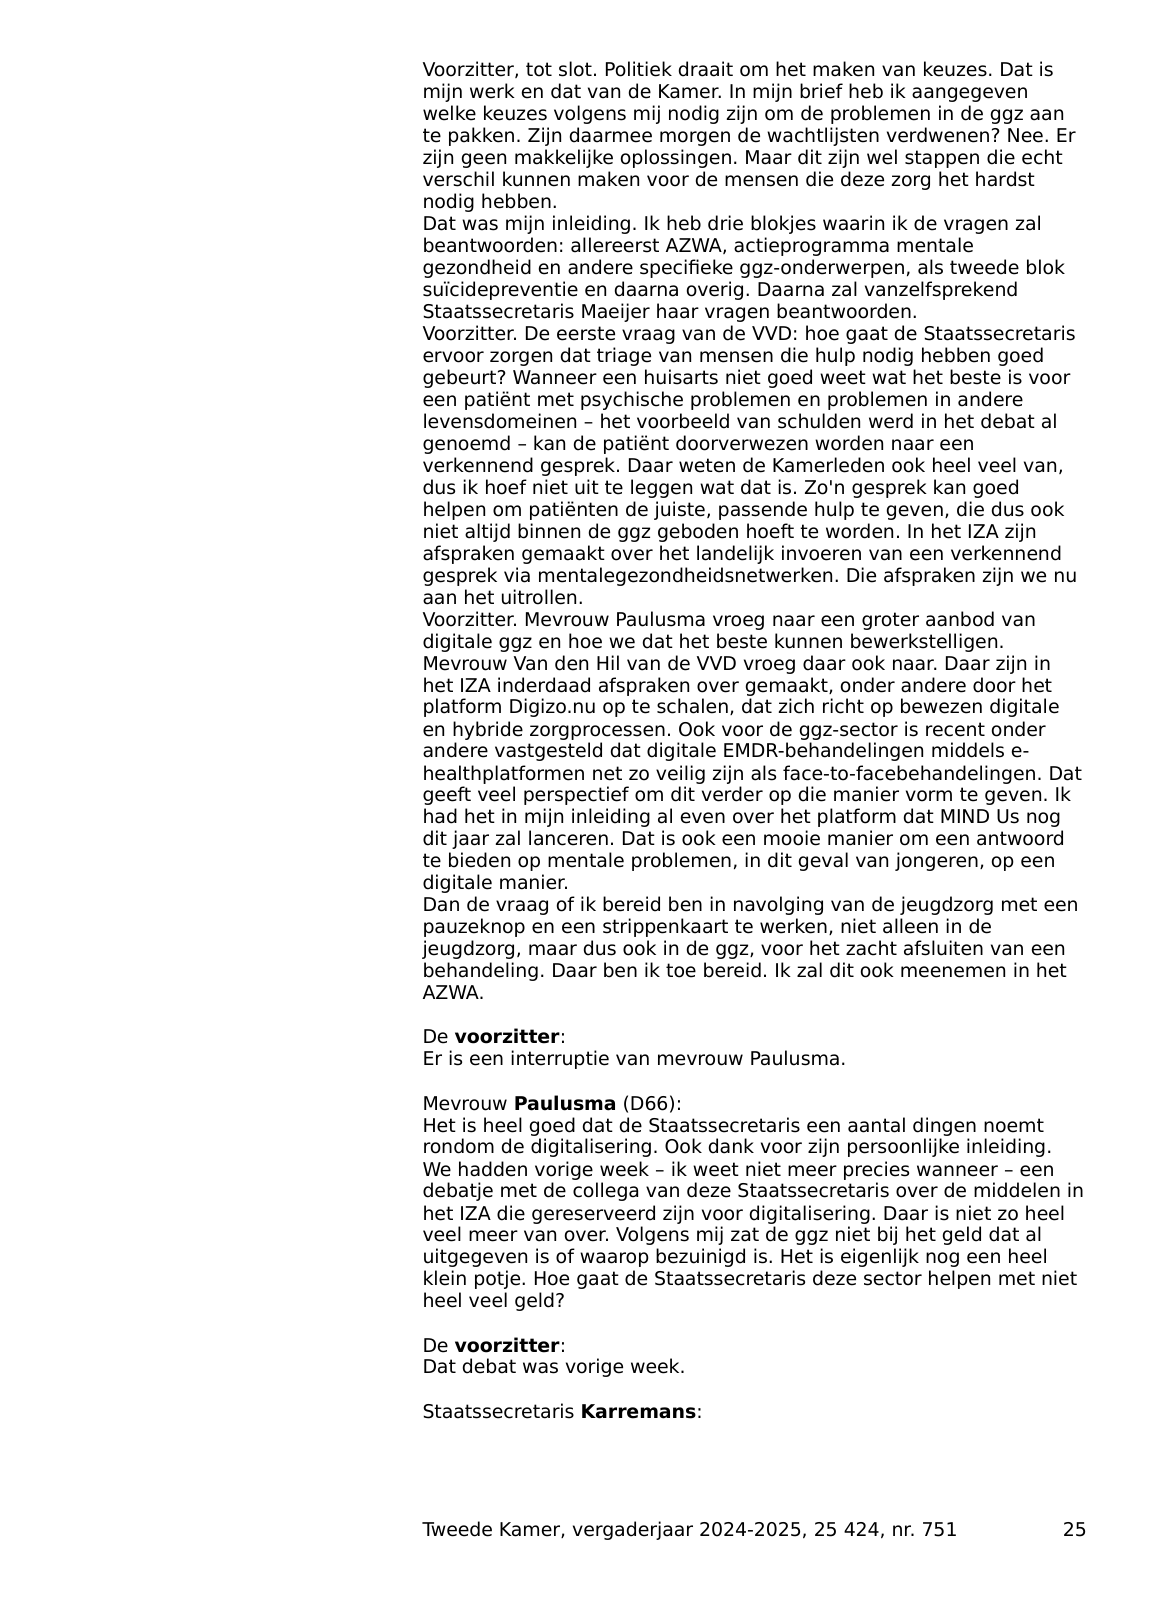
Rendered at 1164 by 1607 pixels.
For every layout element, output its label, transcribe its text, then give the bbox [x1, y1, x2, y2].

text Er is een interruptie van mevrouw Paulusma. [422, 1048, 1087, 1070]
text Staatssecretaris Karremans: [422, 1401, 1087, 1423]
text Voorzitter, tot slot. Politiek draait om het maken van keuzes. Dat is mijn werk en dat van de Kamer. In mijn brief heb ik aangegeven welke keuzes volgens mij nodig zijn om de problemen in de ggz aan te pakken. Zijn daarmee morgen de wachtlijsten verdwenen? Nee. Er zijn geen makkelijke oplossingen. Maar dit zijn wel stappen die echt verschil kunnen maken voor de mensen die deze zorg het hardst nodig hebben. [422, 59, 1087, 213]
text Voorzitter. Mevrouw Paulusma vroeg naar een groter aanbod van digitale ggz en hoe we dat het beste kunnen bewerkstelligen. Mevrouw Van den Hil van de VVD vroeg daar ook naar. Daar zijn in het IZA inderdaad afspraken over gemaakt, onder andere door het platform Digizo.nu op te schalen, dat zich richt op bewezen digitale en hybride zorgprocessen. Ook voor de ggz-sector is recent onder andere vastgesteld dat digitale EMDR-behandelingen middels e-healthplatformen net zo veilig zijn als face-to-facebehandelingen. Dat geeft veel perspectief om dit verder op die manier vorm te geven. Ik had het in mijn inleiding al even over het platform dat MIND Us nog dit jaar zal lanceren. Dat is ook een mooie manier om een antwoord te bieden op mentale problemen, in dit geval van jongeren, op een digitale manier. [422, 608, 1087, 894]
text Dat was mijn inleiding. Ik heb drie blokjes waarin ik de vragen zal beantwoorden: allereerst AZWA, actieprogramma mentale gezondheid en andere specifieke ggz-onderwerpen, als tweede blok suïcidepreventie en daarna overig. Daarna zal vanzelfsprekend Staatssecretaris Maeijer haar vragen beantwoorden. [422, 213, 1087, 323]
text De voorzitter: [422, 1026, 1087, 1048]
text Dan de vraag of ik bereid ben in navolging van de jeugdzorg met een pauzeknop en een strippenkaart te werken, niet alleen in de jeugdzorg, maar dus ook in de ggz, voor het zacht afsluiten van een behandeling. Daar ben ik toe bereid. Ik zal dit ook meenemen in het AZWA. [422, 894, 1087, 1004]
text Voorzitter. De eerste vraag van de VVD: hoe gaat de Staatssecretaris ervoor zorgen dat triage van mensen die hulp nodig hebben goed gebeurt? Wanneer een huisarts niet goed weet wat het beste is voor een patiënt met psychische problemen en problemen in andere levensdomeinen – het voorbeeld van schulden werd in het debat al genoemd – kan de patiënt doorverwezen worden naar een verkennend gesprek. Daar weten de Kamerleden ook heel veel van, dus ik hoef niet uit te leggen wat dat is. Zo'n gesprek kan goed helpen om patiënten de juiste, passende hulp te geven, die dus ook niet altijd binnen de ggz geboden hoeft te worden. In het IZA zijn afspraken gemaakt over het landelijk invoeren van een verkennend gesprek via mentalegezondheidsnetwerken. Die afspraken zijn we nu aan het uitrollen. [422, 323, 1087, 608]
text Het is heel goed dat de Staatssecretaris een aantal dingen noemt rondom de digitalisering. Ook dank voor zijn persoonlijke inleiding. We hadden vorige week – ik weet niet meer precies wanneer – een debatje met de collega van deze Staatssecretaris over de middelen in het IZA die gereserveerd zijn voor digitalisering. Daar is niet zo heel veel meer van over. Volgens mij zat de ggz niet bij het geld dat al uitgegeven is of waarop bezuinigd is. Het is eigenlijk nog een heel klein potje. Hoe gaat de Staatssecretaris deze sector helpen met niet heel veel geld? [422, 1114, 1087, 1312]
text Dat debat was vorige week. [422, 1356, 1087, 1378]
text Mevrouw Paulusma (D66): [422, 1092, 1087, 1114]
text De voorzitter: [422, 1334, 1087, 1356]
